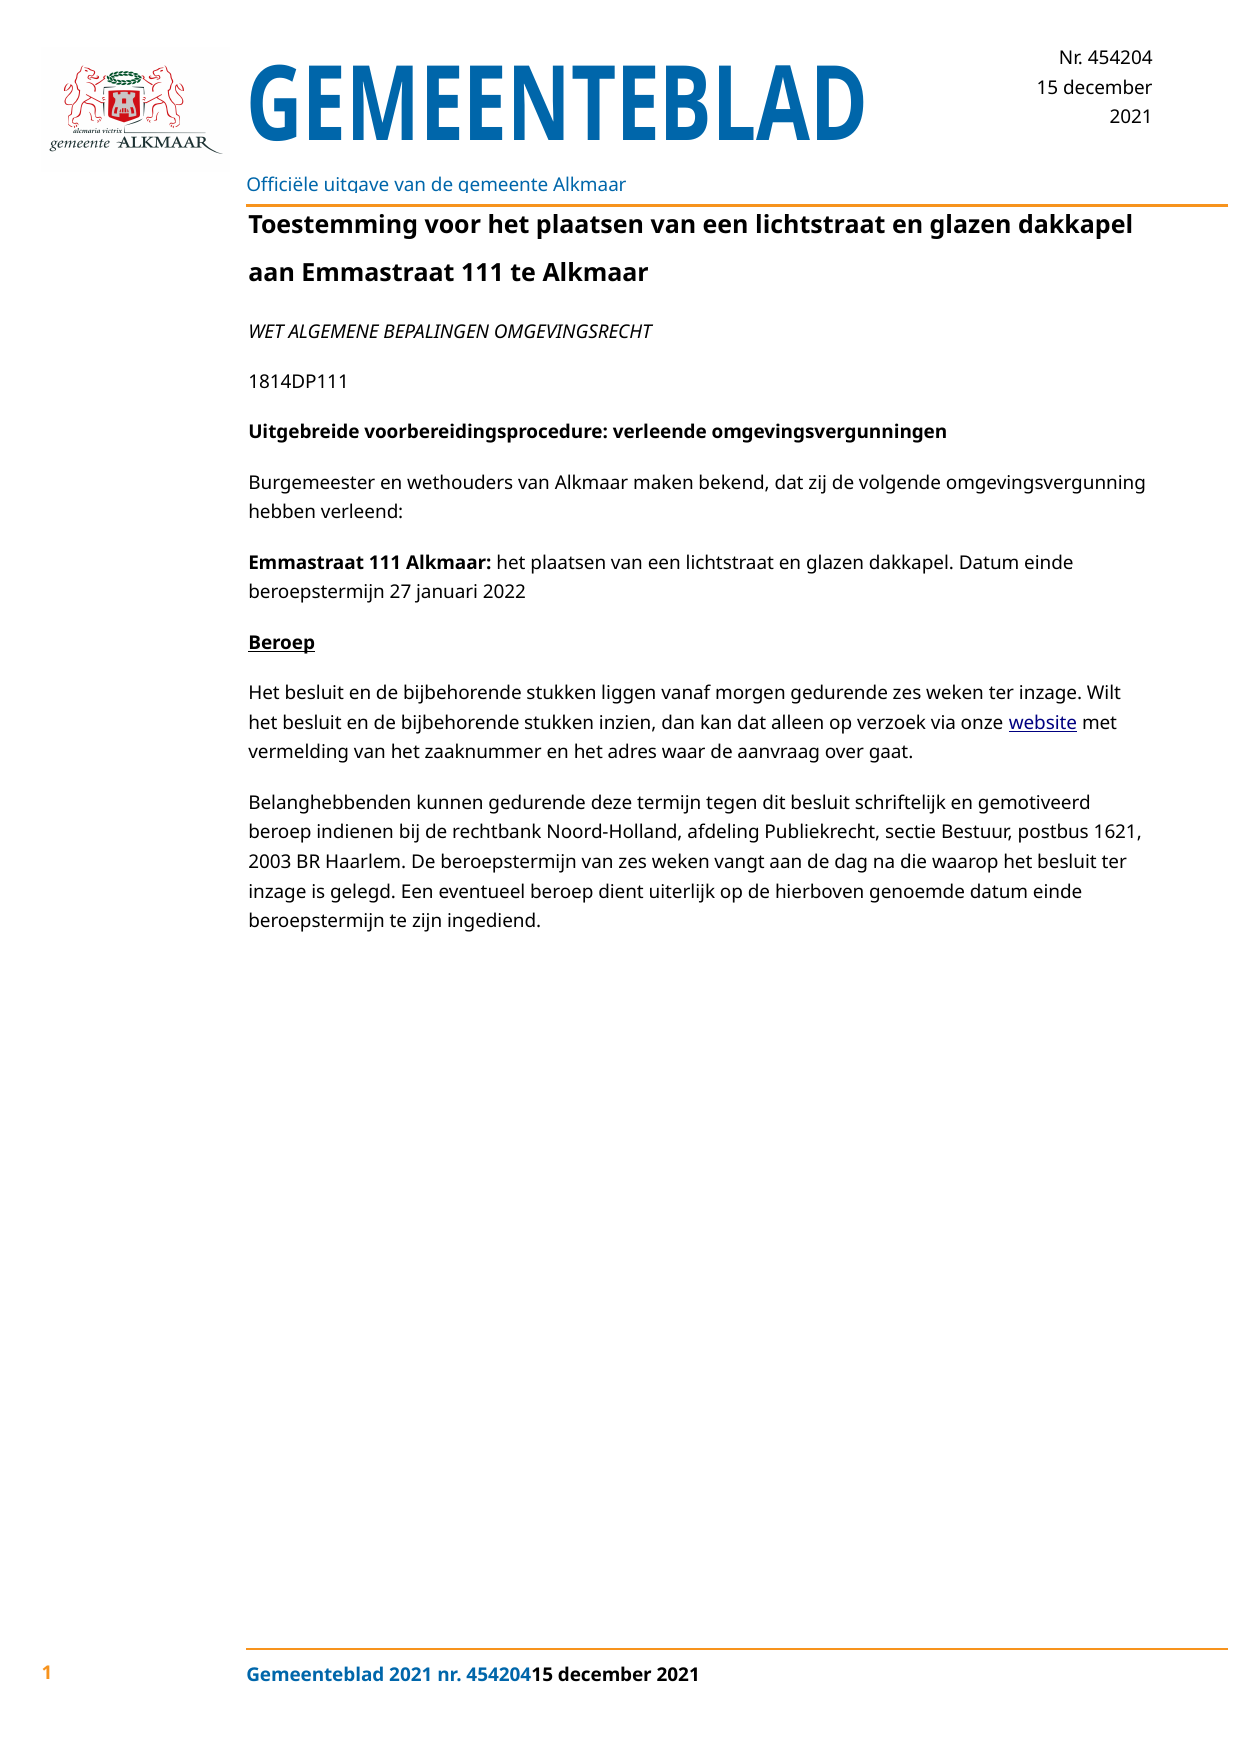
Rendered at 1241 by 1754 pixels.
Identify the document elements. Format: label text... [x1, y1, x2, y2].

text Beroep [248, 629, 1152, 655]
text Uitgebreide voorbereidingsprocedure: verleende omgevingsvergunningen [248, 419, 1152, 444]
text Toestemming voor het plaatsen van een lichtstraat en glazen dakkapel aan Emmastraat 111 te Alkmaar [248, 207, 1152, 288]
text Emmastraat 111 Alkmaar: het plaatsen van een lichtstraat en glazen dakkapel. Datum einde beroepstermijn 27 januari 2022 [248, 549, 1152, 604]
text 1814DP111 [248, 368, 1152, 394]
text Het besluit en de bijbehorende stukken liggen vanaf morgen gedurende zes weken ter inzage. Wilt het besluit en de bijbehorende stukken inzien, dan kan dat alleen op verzoek via onze website met vermelding van het zaaknummer en het adres waar de aanvraag over gaat. [248, 679, 1152, 764]
text WET ALGEMENE BEPALINGEN OMGEVINGSRECHT [248, 318, 1152, 344]
text Belanghebbenden kunnen gedurende deze termijn tegen dit besluit schriftelijk en gemotiveerd beroep indienen bij de rechtbank Noord-Holland, afdeling Publiekrecht, sectie Bestuur, postbus 1621, 2003 BR Haarlem. De beroepstermijn van zes weken vangt aan de dag na die waarop het besluit ter inzage is gelegd. Een eventueel beroep dient uiterlijk op de hierboven genoemde datum einde beroepstermijn te zijn ingediend. [248, 789, 1152, 933]
text Burgemeester en wethouders van Alkmaar maken bekend, dat zij de volgende omgevingsvergunning hebben verleend: [248, 469, 1152, 524]
picture [41, 47, 231, 172]
